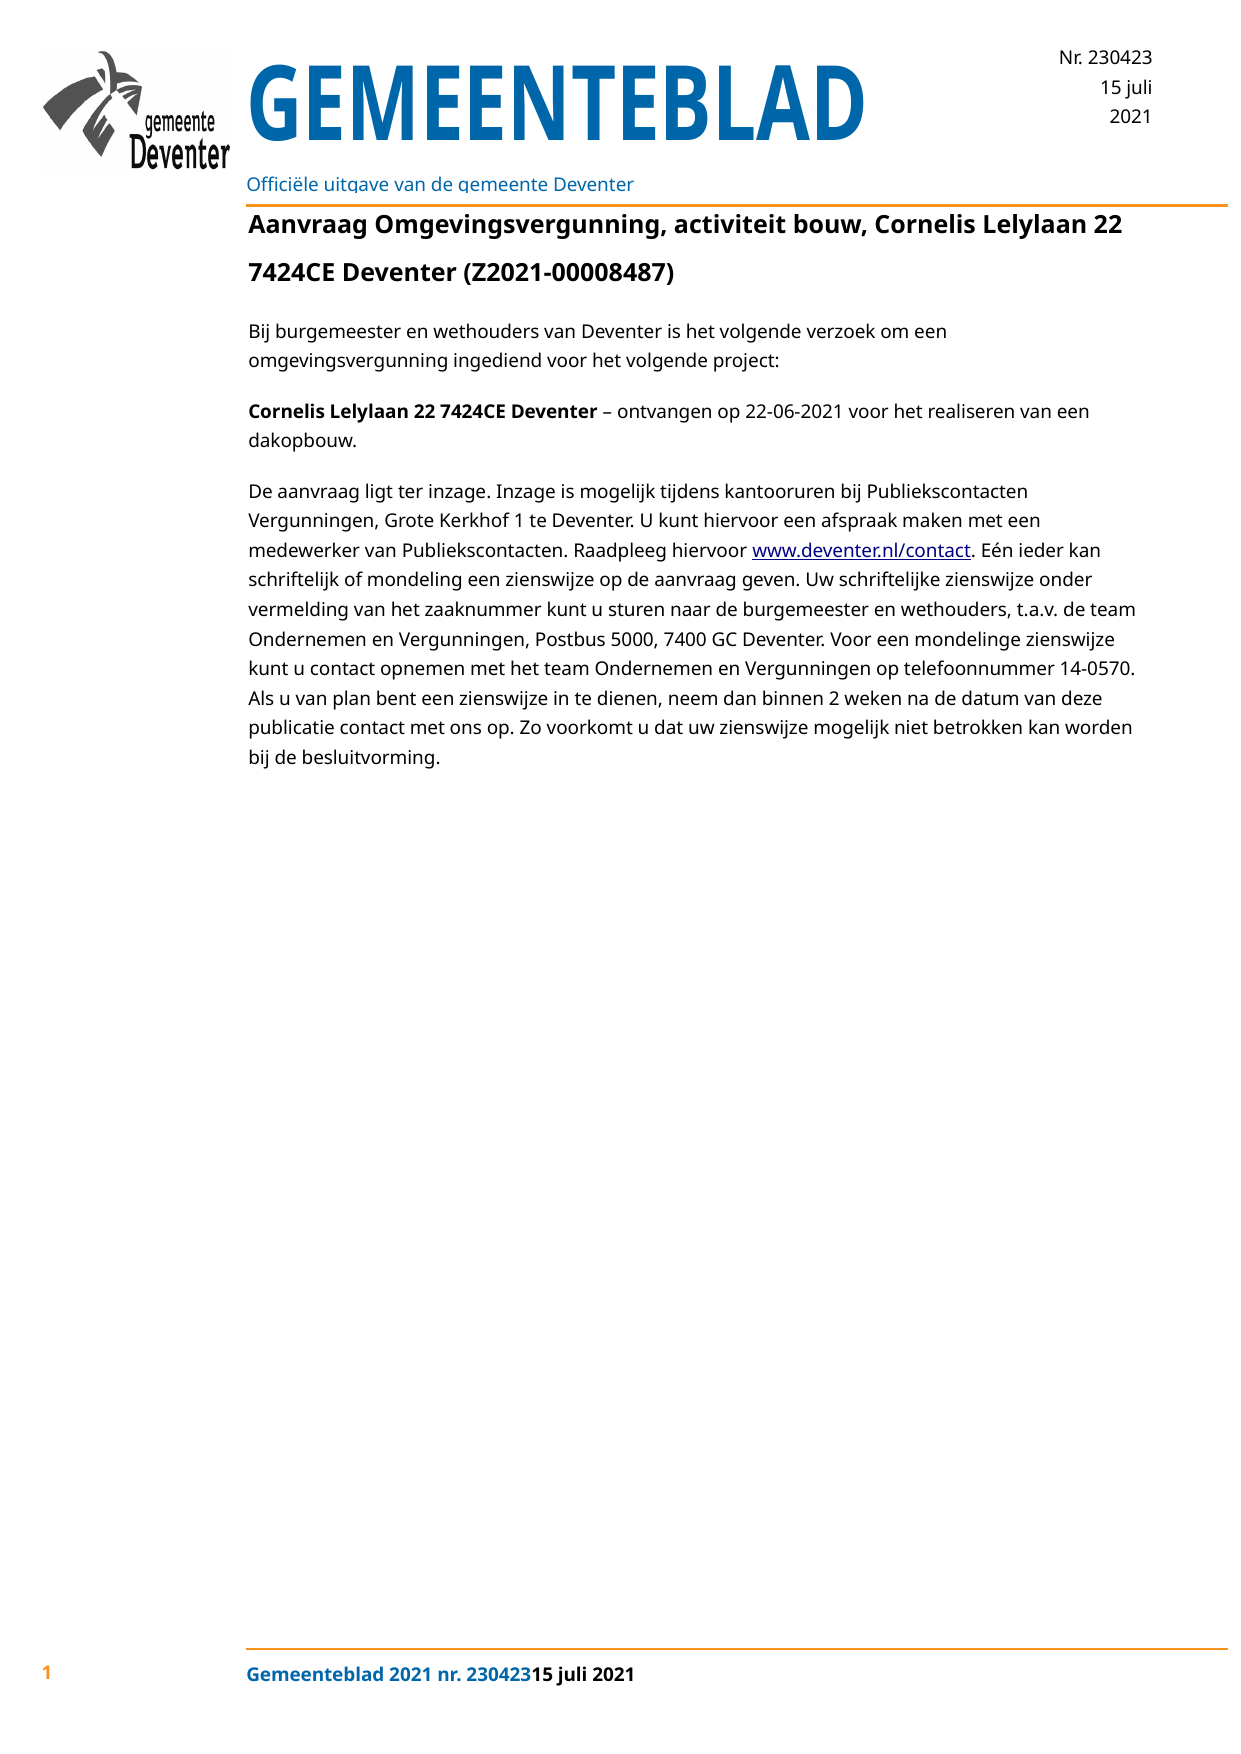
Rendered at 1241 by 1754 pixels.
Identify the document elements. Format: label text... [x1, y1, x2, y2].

text De aanvraag ligt ter inzage. Inzage is mogelijk tijdens kantooruren bij Publiekscontacten Vergunningen, Grote Kerkhof 1 te Deventer. U kunt hiervoor een afspraak maken met een medewerker van Publiekscontacten. Raadpleeg hiervoor www.deventer.nl/contact. Eén ieder kan schriftelijk of mondeling een zienswijze op de aanvraag geven. Uw schriftelijke zienswijze onder vermelding van het zaaknummer kunt u sturen naar de burgemeester en wethouders, t.a.v. de team Ondernemen en Vergunningen, Postbus 5000, 7400 GC Deventer. Voor een mondelinge zienswijze kunt u contact opnemen met het team Ondernemen en Vergunningen op telefoonnummer 14-0570. Als u van plan bent een zienswijze in te dienen, neem dan binnen 2 weken na de datum van deze publicatie contact met ons op. Zo voorkomt u dat uw zienswijze mogelijk niet betrokken kan worden bij de besluitvorming. [248, 478, 1152, 770]
picture [41, 47, 231, 172]
text Aanvraag Omgevingsvergunning, activiteit bouw, Cornelis Lelylaan 22 7424CE Deventer (Z2021-00008487) [248, 207, 1152, 288]
text Bij burgemeester en wethouders van Deventer is het volgende verzoek om een omgevingsvergunning ingediend voor het volgende project: [248, 318, 1152, 373]
text Cornelis Lelylaan 22 7424CE Deventer – ontvangen op 22-06-2021 voor het realiseren van een dakopbouw. [248, 398, 1152, 453]
